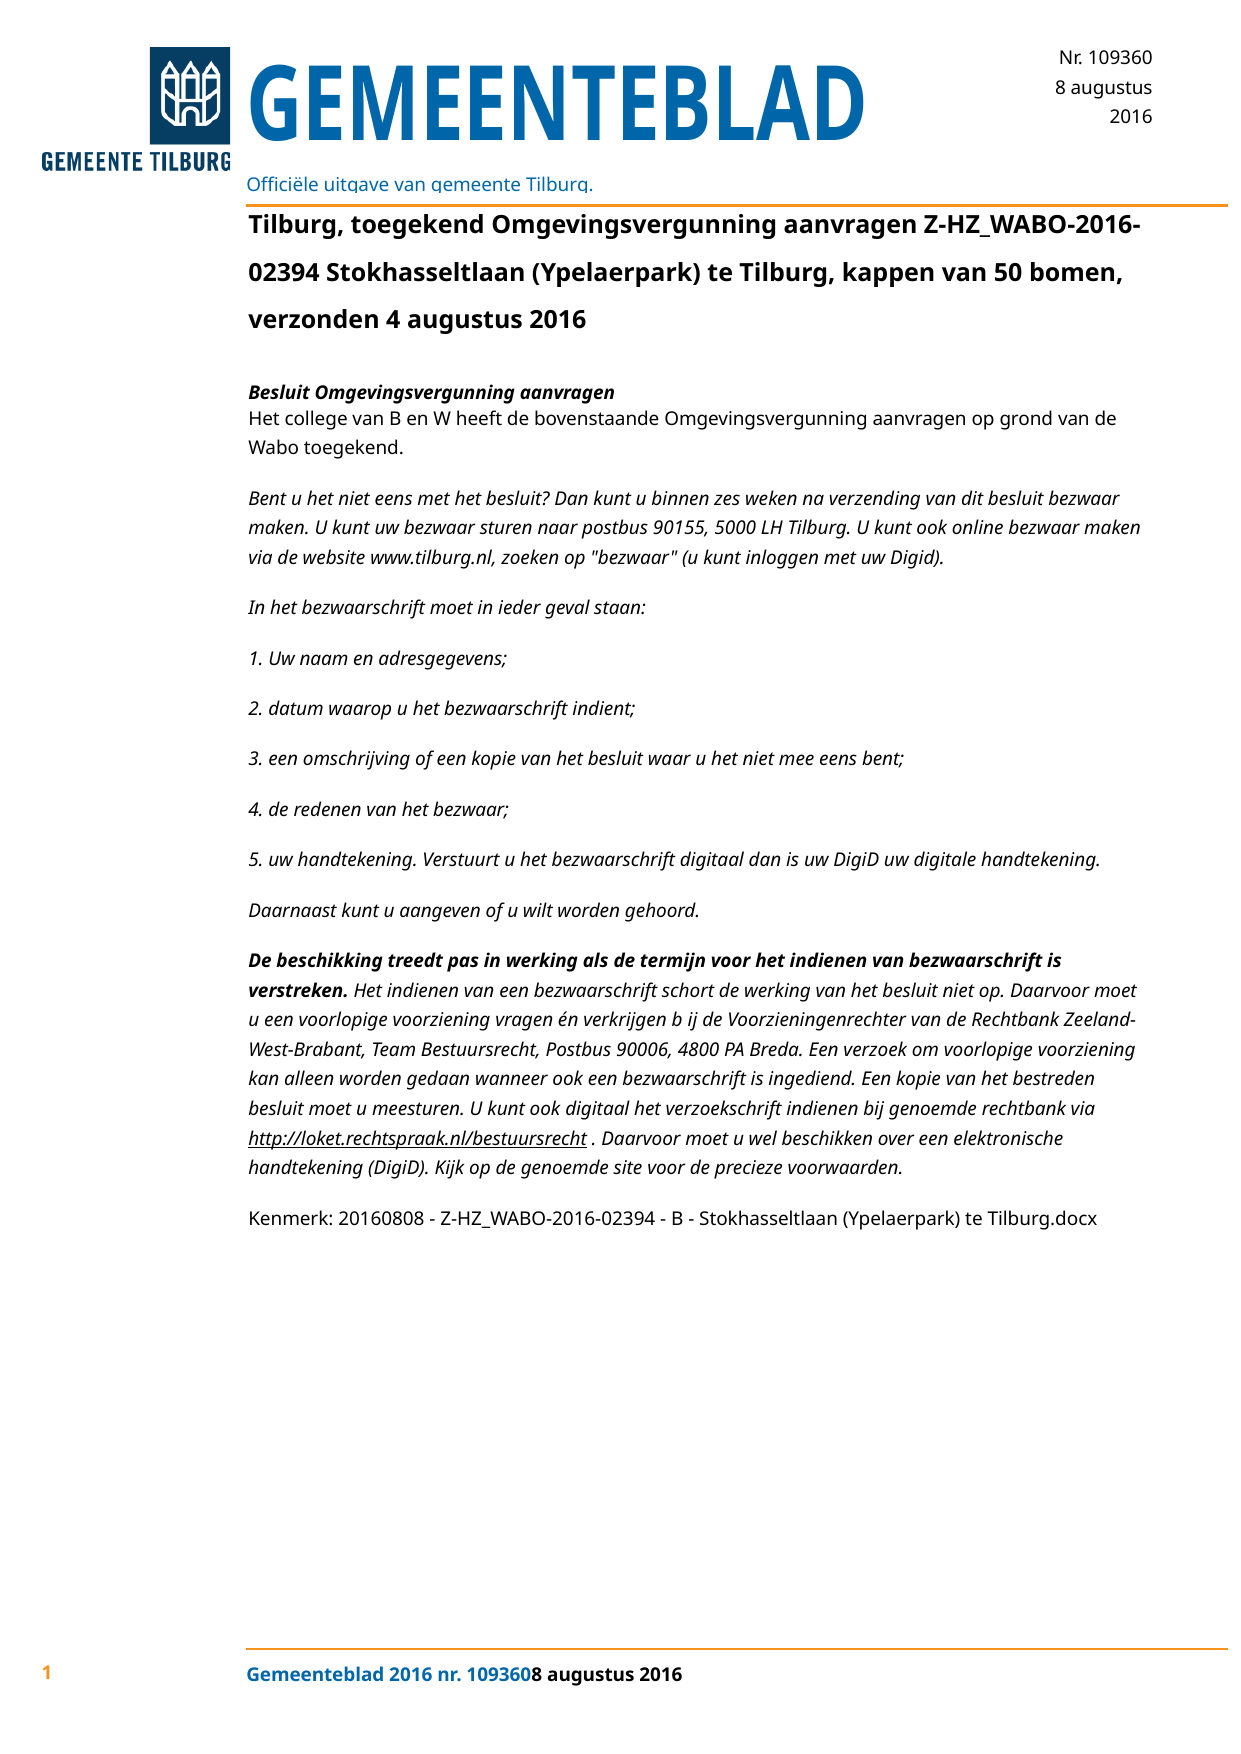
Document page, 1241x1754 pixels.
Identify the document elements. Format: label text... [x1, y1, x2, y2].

text 4. de redenen van het bezwaar; [248, 796, 1152, 822]
text Bent u het niet eens met het besluit? Dan kunt u binnen zes weken na verzending van dit besluit bezwaar maken. U kunt uw bezwaar sturen naar postbus 90155, 5000 LH Tilburg. U kunt ook online bezwaar maken via de website www.tilburg.nl, zoeken op "bezwaar" (u kunt inloggen met uw Digid). [248, 485, 1152, 570]
text 5. uw handtekening. Verstuurt u het bezwaarschrift digitaal dan is uw DigiD uw digitale handtekening. [248, 846, 1152, 872]
text Tilburg, toegekend Omgevingsvergunning aanvragen Z-HZ_WABO-2016-02394 Stokhasseltlaan (Ypelaerpark) te Tilburg, kappen van 50 bomen, verzonden 4 augustus 2016 [248, 207, 1152, 336]
text 3. een omschrijving of een kopie van het besluit waar u het niet mee eens bent; [248, 746, 1152, 771]
text 1. Uw naam en adresgegevens; [248, 645, 1152, 671]
text In het bezwaarschrift moet in ieder geval staan: [248, 594, 1152, 620]
text De beschikking treedt pas in werking als de termijn voor het indienen van bezwaarschrift is verstreken. Het indienen van een bezwaarschrift schort de werking van het besluit niet op. Daarvoor moet u een voorlopige voorziening vragen én verkrijgen b ij de Voorzieningenrechter van de Rechtbank Zeeland-West-Brabant, Team Bestuursrecht, Postbus 90006, 4800 PA Breda. Een verzoek om voorlopige voorziening kan alleen worden gedaan wanneer ook een bezwaarschrift is ingediend. Een kopie van het bestreden besluit moet u meesturen. U kunt ook digitaal het verzoekschrift indienen bij genoemde rechtbank via http://loket.rechtspraak.nl/bestuursrecht . Daarvoor moet u wel beschikken over een elektronische handtekening (DigiD). Kijk op de genoemde site voor de precieze voorwaarden. [248, 947, 1152, 1180]
picture [41, 47, 231, 172]
text Het college van B en W heeft de bovenstaande Omgevingsvergunning aanvragen op grond van de Wabo toegekend. [248, 405, 1152, 460]
text Besluit Omgevingsvergunning aanvragen [248, 379, 1152, 405]
text Daarnaast kunt u aangeven of u wilt worden gehoord. [248, 897, 1152, 923]
text Kenmerk: 20160808 - Z-HZ_WABO-2016-02394 - B - Stokhasseltlaan (Ypelaerpark) te Tilburg.docx [248, 1205, 1152, 1231]
text 2. datum waarop u het bezwaarschrift indient; [248, 695, 1152, 721]
